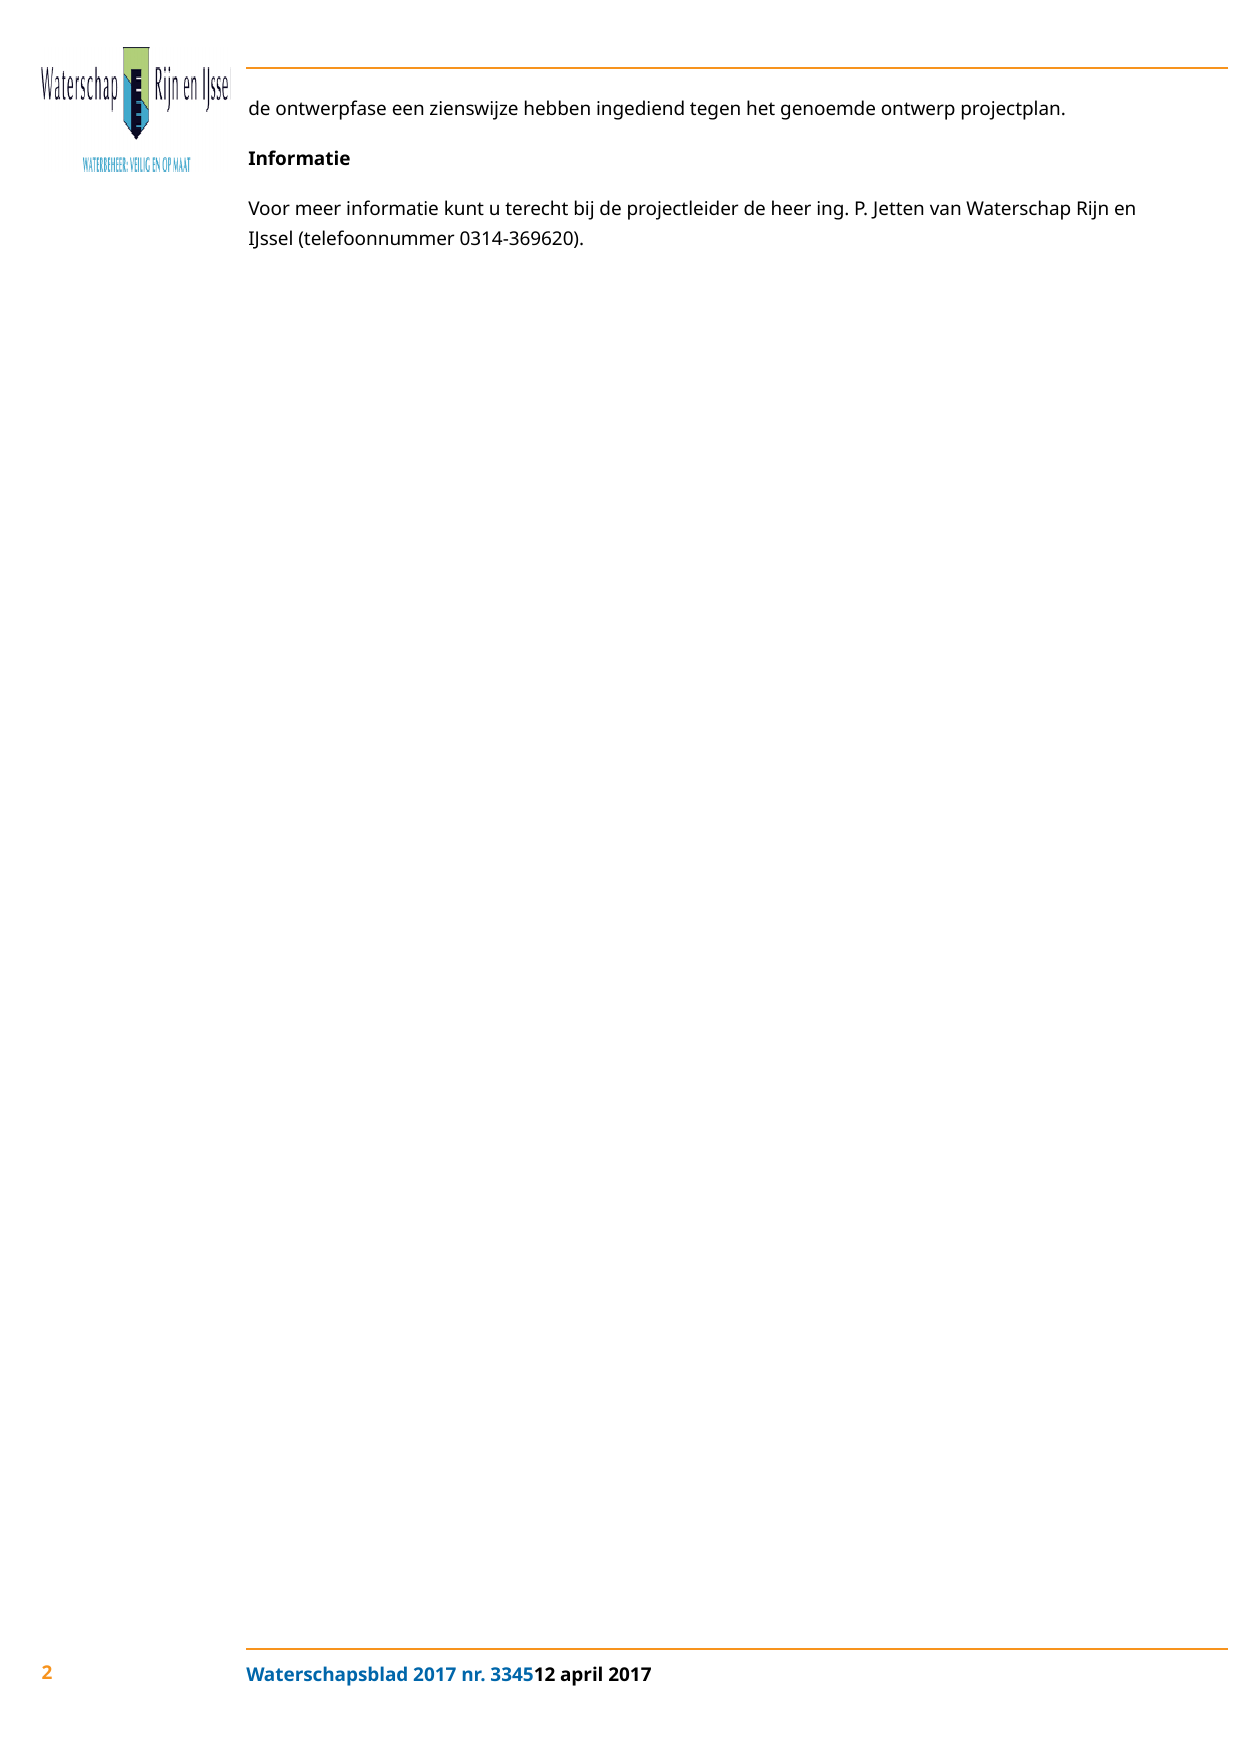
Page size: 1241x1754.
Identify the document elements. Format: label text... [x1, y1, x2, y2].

text Informatie [248, 145, 1152, 171]
picture [41, 47, 231, 172]
text Voor meer informatie kunt u terecht bij de projectleider de heer ing. P. Jetten van Waterschap Rijn en IJssel (telefoonnummer 0314-369620). [248, 196, 1152, 251]
text de ontwerpfase een zienswijze hebben ingediend tegen het genoemde ontwerp projectplan. [248, 95, 1152, 121]
